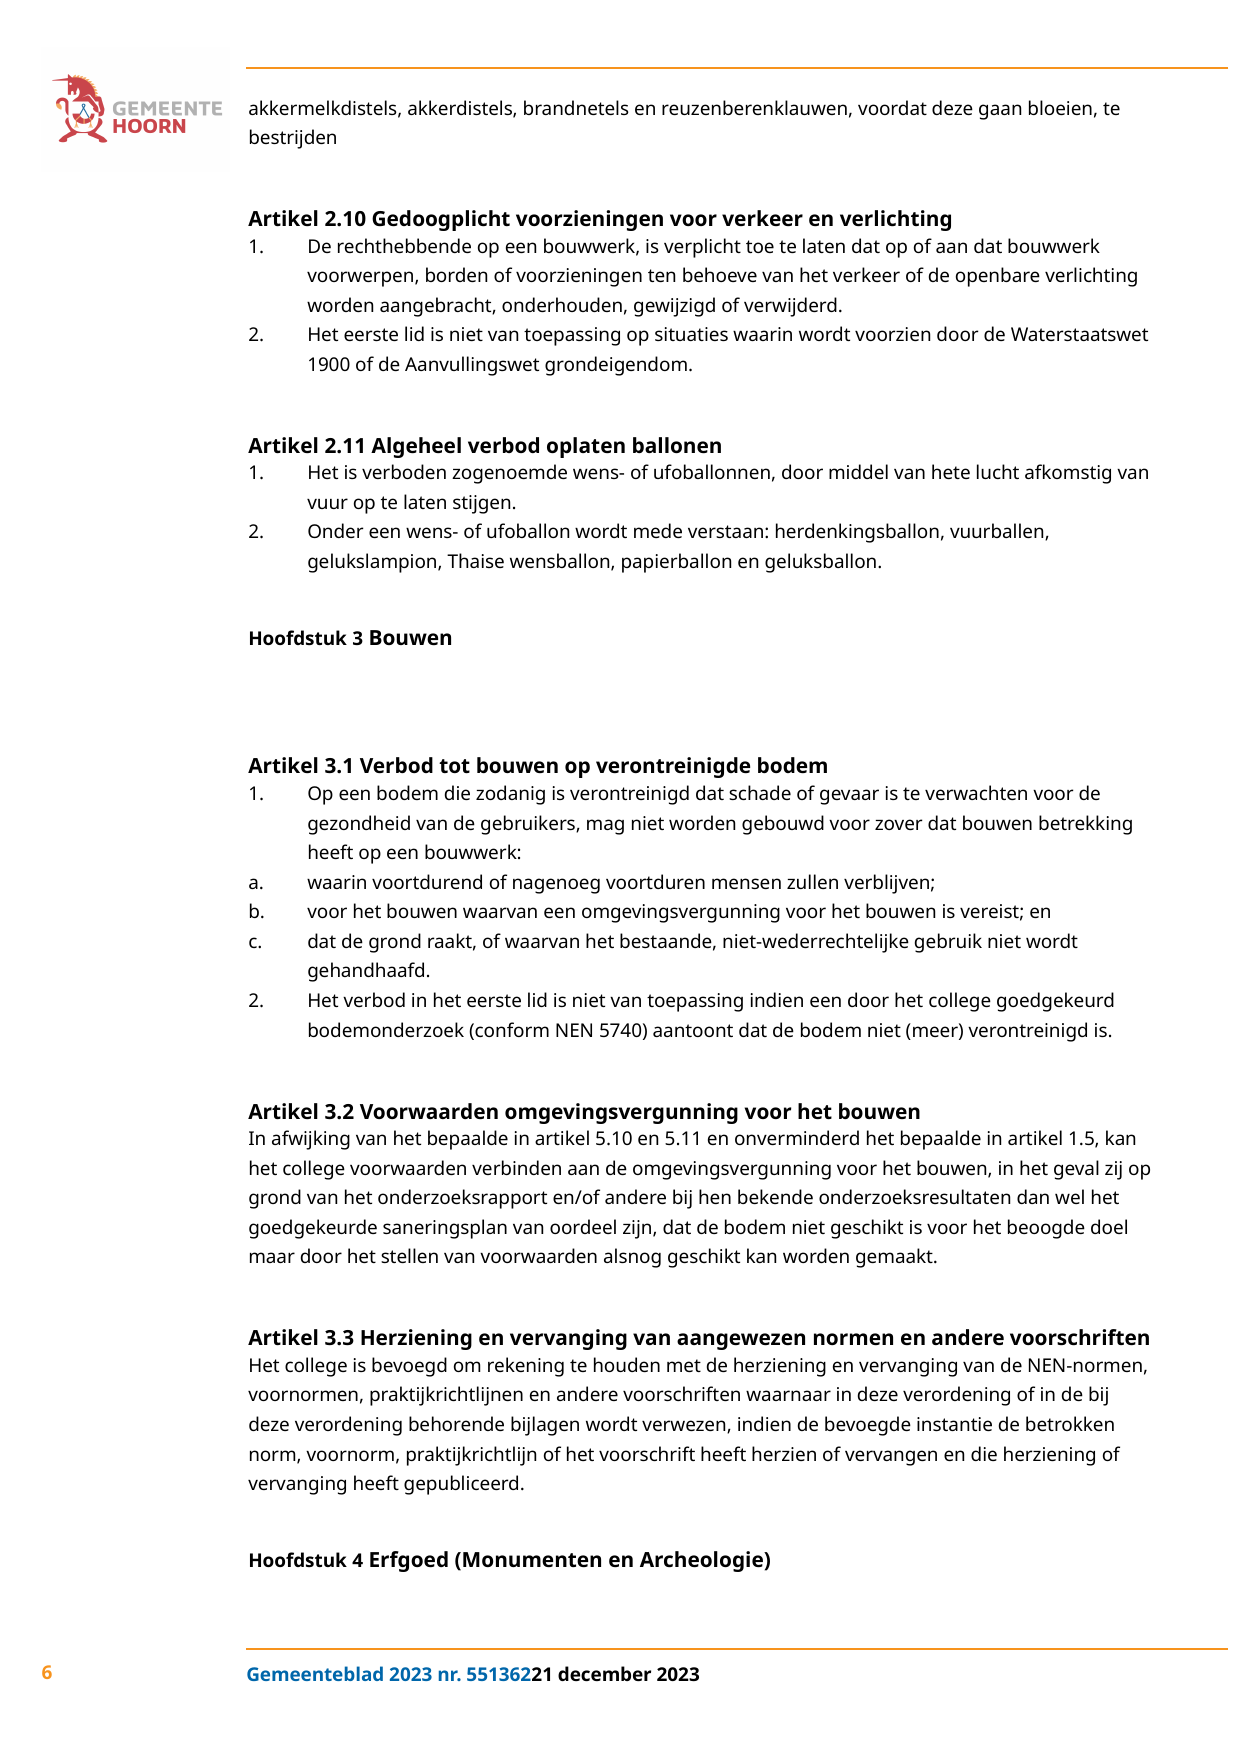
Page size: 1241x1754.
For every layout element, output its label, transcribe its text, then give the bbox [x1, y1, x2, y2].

text In afwijking van het bepaalde in artikel 5.10 en 5.11 en onverminderd het bepaalde in artikel 1.5, kan het college voorwaarden verbinden aan de omgevingsvergunning voor het bouwen, in het geval zij op grond van het onderzoeksrapport en/of andere bij hen bekende onderzoeksresultaten dan wel het goedgekeurde saneringsplan van oordeel zijn, dat de bodem niet geschikt is voor het beoogde doel maar door het stellen van voorwaarden alsnog geschikt kan worden gemaakt. [248, 1125, 1152, 1269]
list Onder een wens- of ufoballon wordt mede verstaan: herdenkingsballon, vuurballen, gelukslampion, Thaise wensballon, papierballon en geluksballon. [248, 519, 1152, 574]
picture [41, 47, 231, 172]
list Op een bodem die zodanig is verontreinigd dat schade of gevaar is te verwachten voor de gezondheid van de gebruikers, mag niet worden gebouwd voor zover dat bouwen betrekking heeft op een bouwwerk: [248, 780, 1152, 865]
text Artikel 2.11 Algeheel verbod oplaten ballonen [248, 431, 1152, 459]
text Artikel 2.10 Gedoogplicht voorzieningen voor verkeer en verlichting [248, 204, 1152, 233]
text Hoofdstuk 4 Erfgoed (Monumenten en Archeologie) [248, 1546, 1152, 1574]
text Het college is bevoegd om rekening te houden met de herziening en vervanging van de NEN-normen, voornormen, praktijkrichtlijnen en andere voorschriften waarnaar in deze verordening of in de bij deze verordening behorende bijlagen wordt verwezen, indien de bevoegde instantie de betrokken norm, voornorm, praktijkrichtlijn of het voorschrift heeft herzien of vervangen en die herziening of vervanging heeft gepubliceerd. [248, 1352, 1152, 1496]
text Artikel 3.1 Verbod tot bouwen op verontreinigde bodem [248, 752, 1152, 780]
list Het verbod in het eerste lid is niet van toepassing indien een door het college goedgekeurd bodemonderzoek (conform NEN 5740) aantoont dat de bodem niet (meer) verontreinigd is. [248, 987, 1152, 1042]
text akkermelkdistels, akkerdistels, brandnetels en reuzenberenklauwen, voordat deze gaan bloeien, te bestrijden [248, 95, 1152, 150]
list Het is verboden zogenoemde wens- of ufoballonnen, door middel van hete lucht afkomstig van vuur op te laten stijgen. [248, 459, 1152, 515]
text Artikel 3.2 Voorwaarden omgevingsvergunning voor het bouwen [248, 1097, 1152, 1125]
list voor het bouwen waarvan een omgevingsvergunning voor het bouwen is vereist; en [248, 898, 1152, 924]
list waarin voortdurend of nagenoeg voortduren mensen zullen verblijven; [248, 869, 1152, 894]
text Hoofdstuk 3 Bouwen [248, 623, 1152, 652]
list dat de grond raakt, of waarvan het bestaande, niet-wederrechtelijke gebruik niet wordt gehandhaafd. [248, 928, 1152, 983]
text Artikel 3.3 Herziening en vervanging van aangewezen normen en andere voorschriften [248, 1323, 1152, 1352]
list De rechthebbende op een bouwwerk, is verplicht toe te laten dat op of aan dat bouwwerk voorwerpen, borden of voorzieningen ten behoeve van het verkeer of de openbare verlichting worden aangebracht, onderhouden, gewijzigd of verwijderd. [248, 233, 1152, 318]
list Het eerste lid is niet van toepassing op situaties waarin wordt voorzien door de Waterstaatswet 1900 of de Aanvullingswet grondeigendom. [248, 322, 1152, 377]
